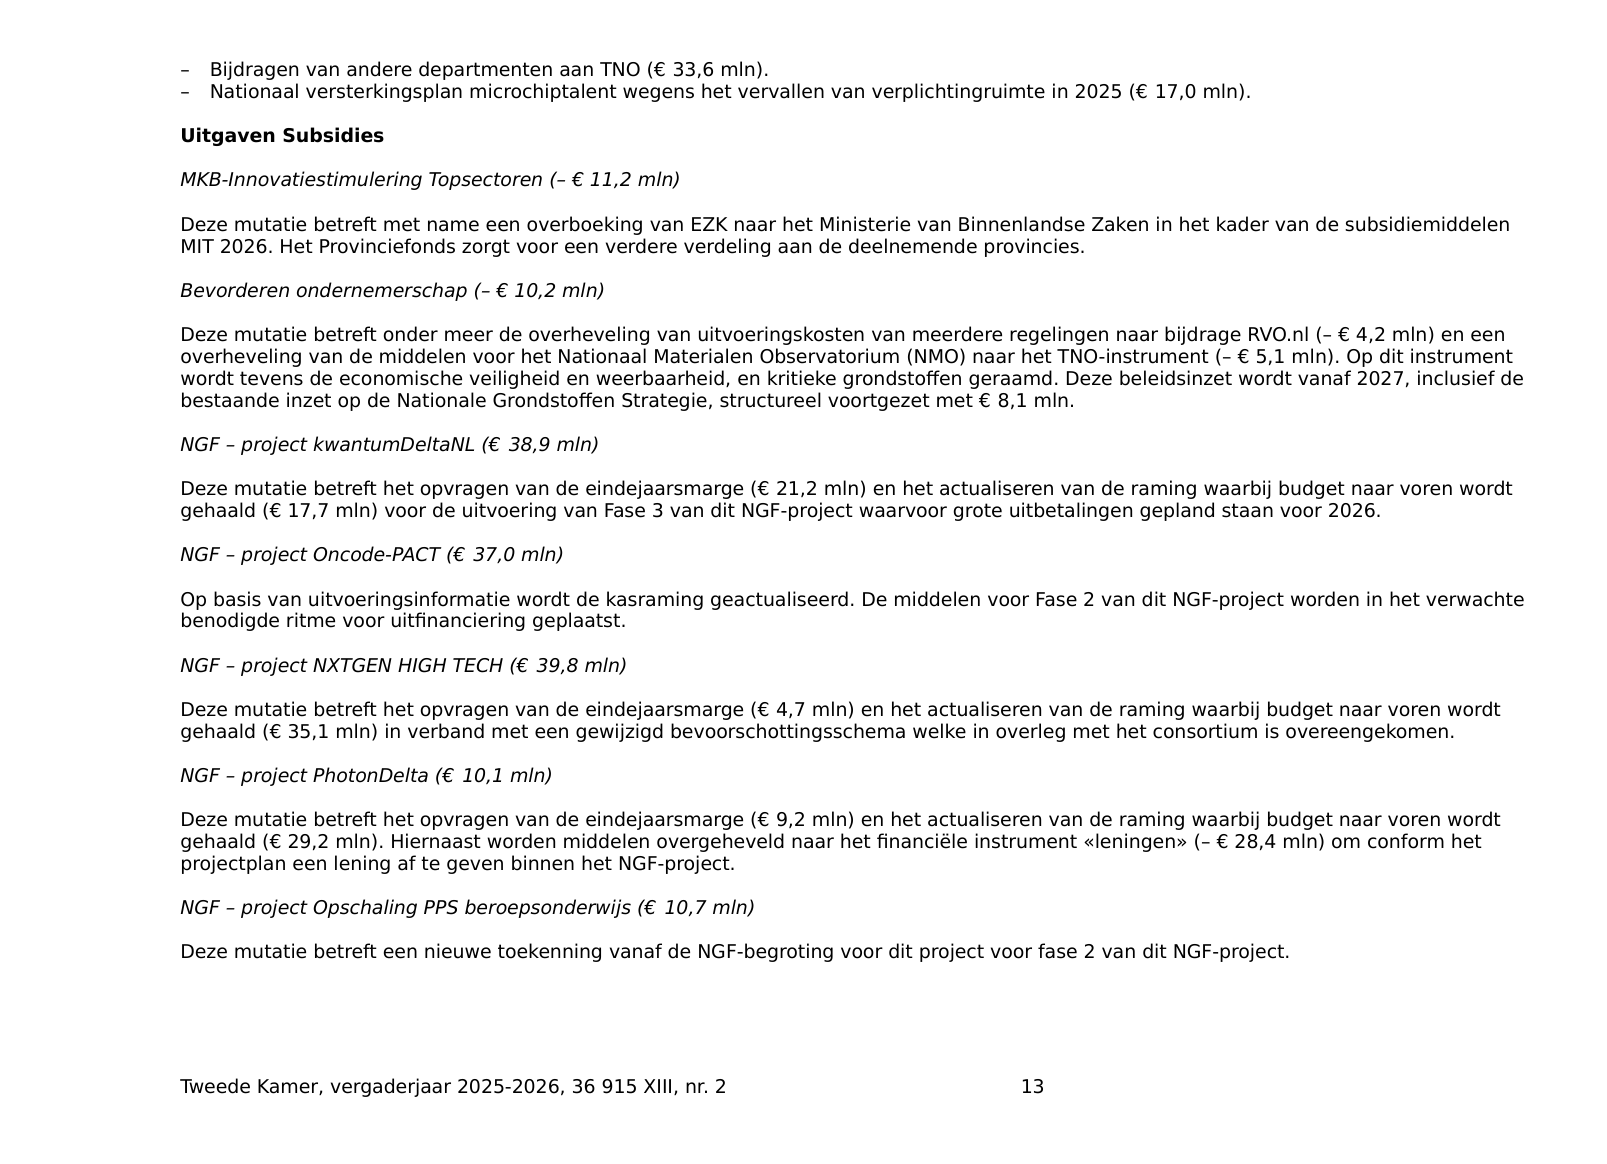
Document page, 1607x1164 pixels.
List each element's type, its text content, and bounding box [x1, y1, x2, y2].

subtitle Uitgaven Subsidies [180, 125, 1529, 147]
text Op basis van uitvoeringsinformatie wordt de kasraming geactualiseerd. De middelen voor Fase 2 van dit NGF-project worden in het verwachte benodigde ritme voor uitfinanciering geplaatst. [180, 588, 1529, 632]
text Deze mutatie betreft onder meer de overheveling van uitvoeringskosten van meerdere regelingen naar bijdrage RVO.nl (– € 4,2 mln) en een overheveling van de middelen voor het Nationaal Materialen Observatorium (NMO) naar het TNO-instrument (– € 5,1 mln). Op dit instrument wordt tevens de economische veiligheid en weerbaarheid, en kritieke grondstoffen geraamd. Deze beleidsinzet wordt vanaf 2027, inclusief de bestaande inzet op de Nationale Grondstoffen Strategie, structureel voortgezet met € 8,1 mln. [180, 324, 1529, 412]
subtitle MKB-Innovatiestimulering Topsectoren (– € 11,2 mln) [180, 169, 1529, 191]
text Deze mutatie betreft een nieuwe toekenning vanaf de NGF-begroting voor dit project voor fase 2 van dit NGF-project. [180, 941, 1529, 963]
subtitle NGF – project kwantumDeltaNL (€ 38,9 mln) [180, 434, 1529, 456]
subtitle NGF – project Oncode-PACT (€ 37,0 mln) [180, 544, 1529, 566]
subtitle NGF – project NXTGEN HIGH TECH (€ 39,8 mln) [180, 654, 1529, 677]
subtitle NGF – project Opschaling PPS beroepsonderwijs (€ 10,7 mln) [180, 897, 1529, 919]
subtitle Bevorderen ondernemerschap (– € 10,2 mln) [180, 280, 1529, 302]
text – Nationaal versterkingsplan microchiptalent wegens het vervallen van verplichtingruimte in 2025 (€ 17,0 mln). [180, 81, 1529, 103]
subtitle NGF – project PhotonDelta (€ 10,1 mln) [180, 765, 1529, 787]
text Deze mutatie betreft met name een overboeking van EZK naar het Ministerie van Binnenlandse Zaken in het kader van de subsidiemiddelen MIT 2026. Het Provinciefonds zorgt voor een verdere verdeling aan de deelnemende provincies. [180, 213, 1529, 257]
text Deze mutatie betreft het opvragen van de eindejaarsmarge (€ 9,2 mln) en het actualiseren van de raming waarbij budget naar voren wordt gehaald (€ 29,2 mln). Hiernaast worden middelen overgeheveld naar het financiële instrument «leningen» (– € 28,4 mln) om conform het projectplan een lening af te geven binnen het NGF-project. [180, 809, 1529, 875]
text Deze mutatie betreft het opvragen van de eindejaarsmarge (€ 4,7 mln) en het actualiseren van de raming waarbij budget naar voren wordt gehaald (€ 35,1 mln) in verband met een gewijzigd bevoorschottingsschema welke in overleg met het consortium is overeengekomen. [180, 699, 1529, 743]
text – Bijdragen van andere departmenten aan TNO (€ 33,6 mln). [180, 59, 1529, 81]
text Deze mutatie betreft het opvragen van de eindejaarsmarge (€ 21,2 mln) en het actualiseren van de raming waarbij budget naar voren wordt gehaald (€ 17,7 mln) voor de uitvoering van Fase 3 van dit NGF-project waarvoor grote uitbetalingen gepland staan voor 2026. [180, 478, 1529, 522]
